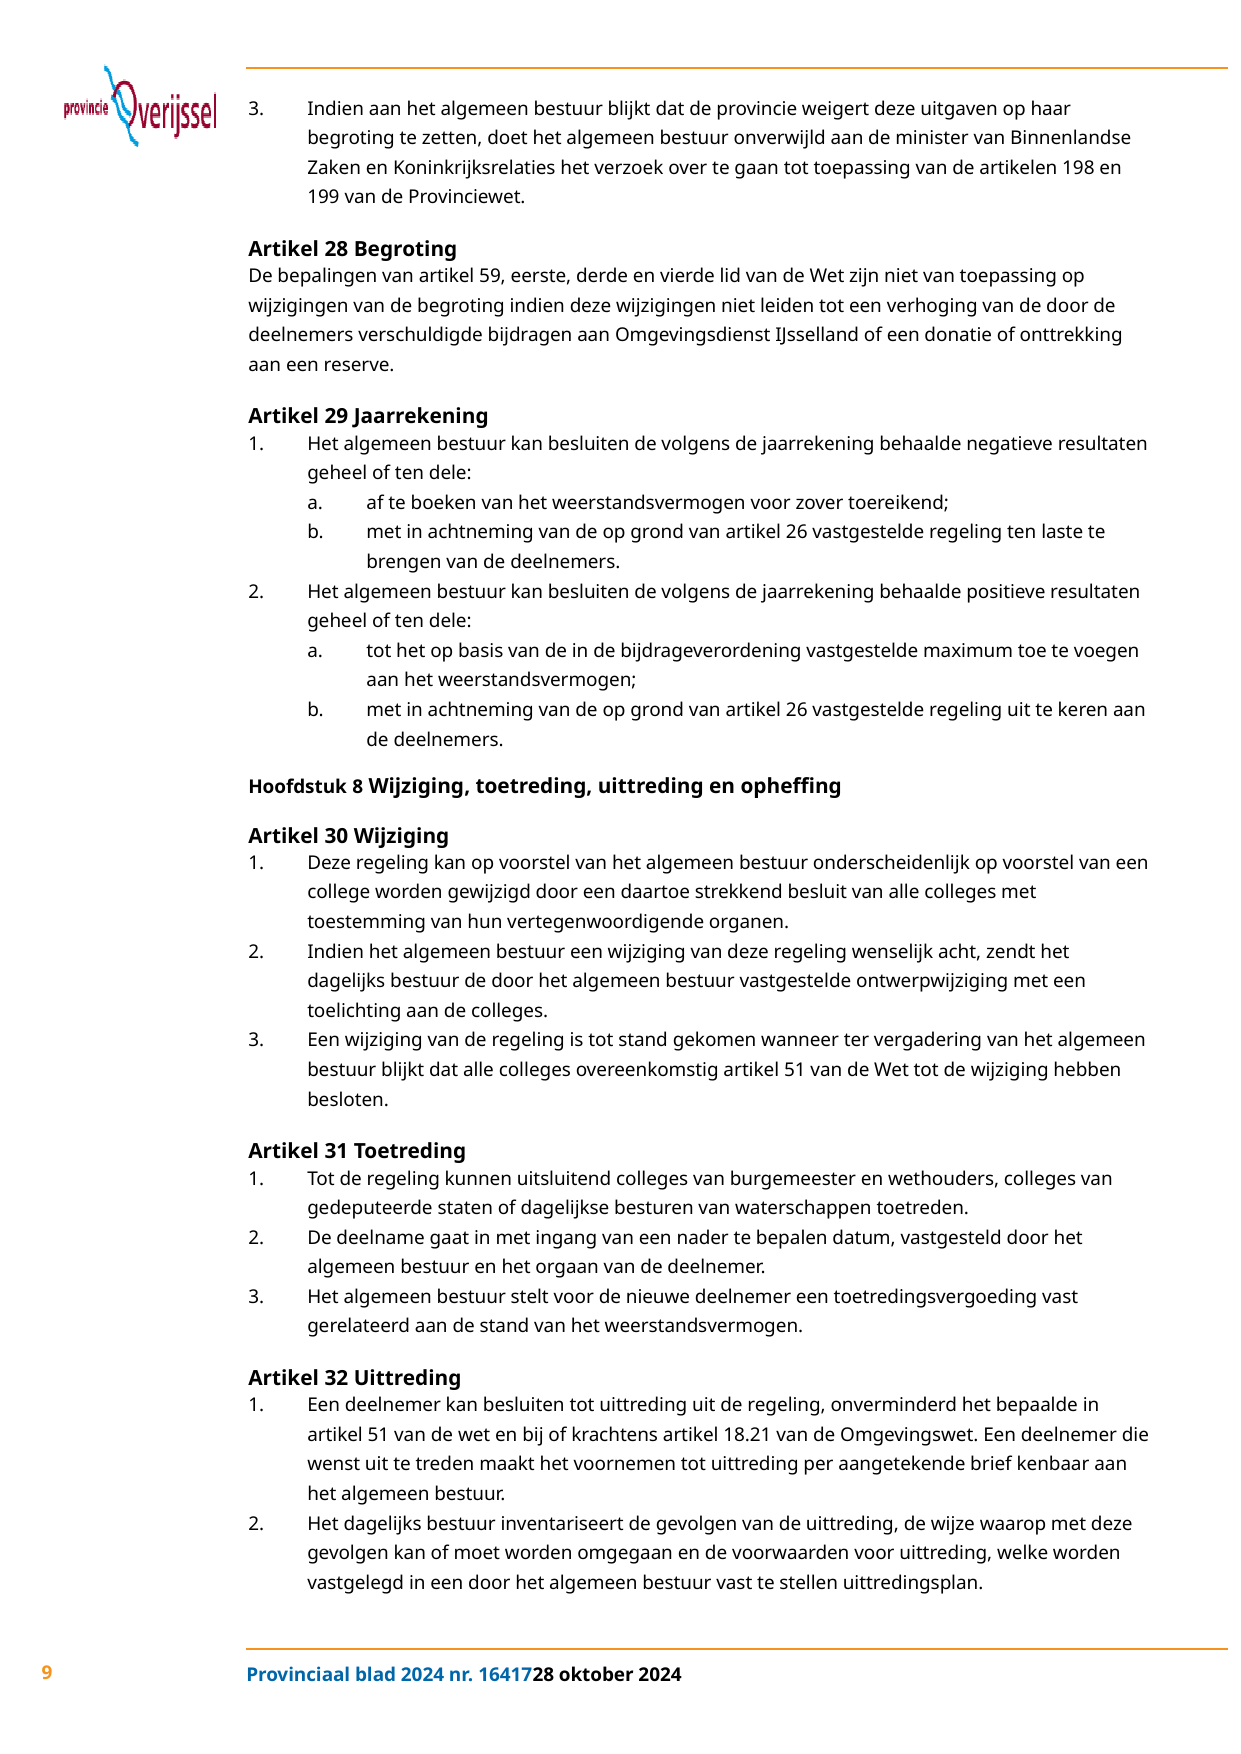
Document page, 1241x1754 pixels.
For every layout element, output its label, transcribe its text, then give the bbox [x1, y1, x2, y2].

list Het algemeen bestuur stelt voor de nieuwe deelnemer een toetredingsvergoeding vast gerelateerd aan de stand van het weerstandsvermogen. [248, 1283, 1152, 1338]
text Artikel 28 Begroting [248, 234, 1152, 262]
list Indien aan het algemeen bestuur blijkt dat de provincie weigert deze uitgaven op haar begroting te zetten, doet het algemeen bestuur onverwijld aan de minister van Binnenlandse Zaken en Koninkrijksrelaties het verzoek over te gaan tot toepassing van de artikelen 198 en 199 van de Provinciewet. [248, 95, 1152, 209]
text Artikel 29 Jaarrekening [248, 402, 1152, 430]
text Artikel 31 Toetreding [248, 1136, 1152, 1165]
list Het dagelijks bestuur inventariseert de gevolgen van de uittreding, de wijze waarop met deze gevolgen kan of moet worden omgegaan en de voorwaarden voor uittreding, welke worden vastgelegd in een door het algemeen bestuur vast te stellen uittredingsplan. [248, 1510, 1152, 1595]
list met in achtneming van de op grond van artikel 26 vastgestelde regeling ten laste te brengen van de deelnemers. [307, 519, 1152, 574]
picture [41, 47, 231, 172]
list af te boeken van het weerstandsvermogen voor zover toereikend; [307, 489, 1152, 515]
text Artikel 32 Uittreding [248, 1363, 1152, 1391]
text Hoofdstuk 8 Wijziging, toetreding, uittreding en opheffing [248, 771, 1152, 800]
list De deelname gaat in met ingang van een nader te bepalen datum, vastgesteld door het algemeen bestuur en het orgaan van de deelnemer. [248, 1224, 1152, 1279]
list Indien het algemeen bestuur een wijziging van deze regeling wenselijk acht, zendt het dagelijks bestuur de door het algemeen bestuur vastgestelde ontwerpwijziging met een toelichting aan de colleges. [248, 938, 1152, 1023]
list Het algemeen bestuur kan besluiten de volgens de jaarrekening behaalde negatieve resultaten geheel of ten dele: [248, 430, 1152, 485]
list Een deelnemer kan besluiten tot uittreding uit de regeling, onverminderd het bepaalde in artikel 51 van de wet en bij of krachtens artikel 18.21 van de Omgevingswet. Een deelnemer die wenst uit te treden maakt het voornemen tot uittreding per aangetekende brief kenbaar aan het algemeen bestuur. [248, 1391, 1152, 1506]
list Het algemeen bestuur kan besluiten de volgens de jaarrekening behaalde positieve resultaten geheel of ten dele: [248, 578, 1152, 633]
list tot het op basis van de in de bijdrageverordening vastgestelde maximum toe te voegen aan het weerstandsvermogen; [307, 637, 1152, 692]
list Een wijziging van de regeling is tot stand gekomen wanneer ter vergadering van het algemeen bestuur blijkt dat alle colleges overeenkomstig artikel 51 van de Wet tot de wijziging hebben besloten. [248, 1027, 1152, 1112]
text De bepalingen van artikel 59, eerste, derde en vierde lid van de Wet zijn niet van toepassing op wijzigingen van de begroting indien deze wijzigingen niet leiden tot een verhoging van de door de deelnemers verschuldigde bijdragen aan Omgevingsdienst IJsselland of een donatie of onttrekking aan een reserve. [248, 262, 1152, 377]
list Tot de regeling kunnen uitsluitend colleges van burgemeester en wethouders, colleges van gedeputeerde staten of dagelijkse besturen van waterschappen toetreden. [248, 1165, 1152, 1220]
list Deze regeling kan op voorstel van het algemeen bestuur onderscheidenlijk op voorstel van een college worden gewijzigd door een daartoe strekkend besluit van alle colleges met toestemming van hun vertegenwoordigende organen. [248, 849, 1152, 934]
text Artikel 30 Wijziging [248, 821, 1152, 849]
list met in achtneming van de op grond van artikel 26 vastgestelde regeling uit te keren aan de deelnemers. [307, 696, 1152, 752]
